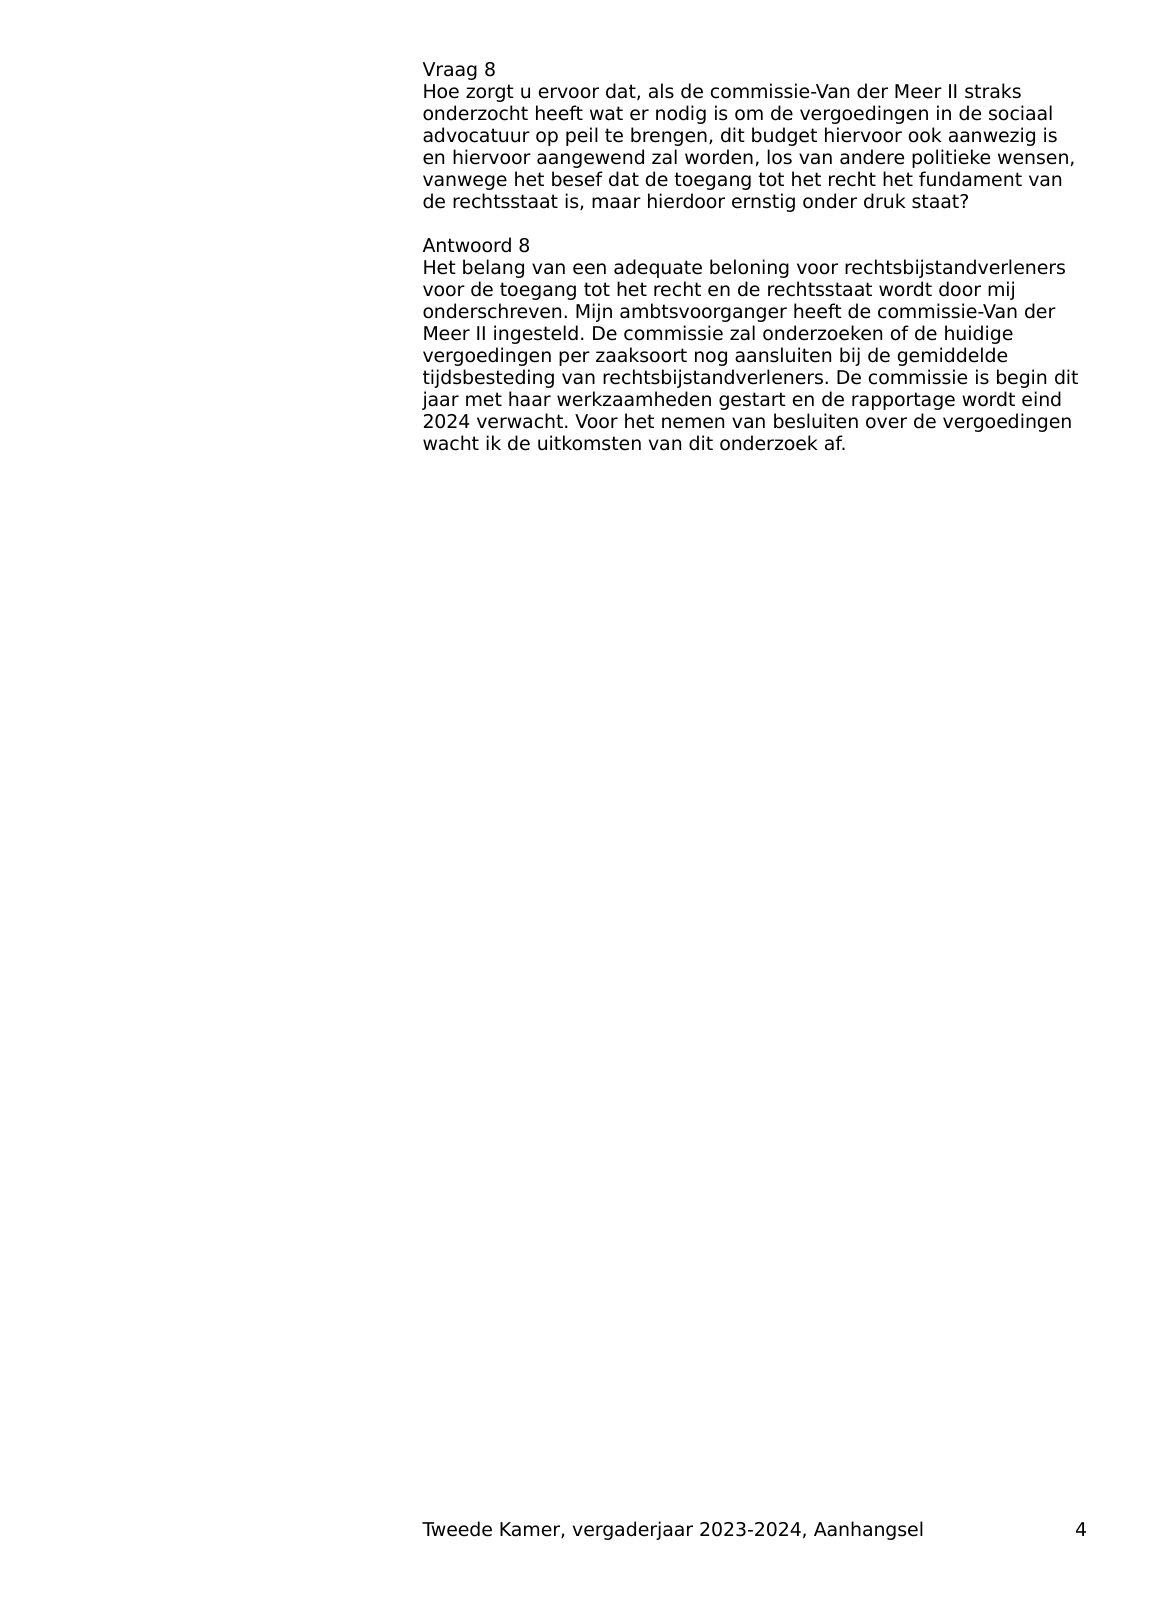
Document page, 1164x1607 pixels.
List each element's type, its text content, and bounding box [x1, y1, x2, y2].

text Antwoord 8 [422, 235, 1087, 257]
text Vraag 8 [422, 59, 1087, 81]
text Het belang van een adequate beloning voor rechtsbijstandverleners voor de toegang tot het recht en de rechtsstaat wordt door mij onderschreven. Mijn ambtsvoorganger heeft de commissie-Van der Meer II ingesteld. De commissie zal onderzoeken of de huidige vergoedingen per zaaksoort nog aansluiten bij de gemiddelde tijdsbesteding van rechtsbijstandverleners. De commissie is begin dit jaar met haar werkzaamheden gestart en de rapportage wordt eind 2024 verwacht. Voor het nemen van besluiten over de vergoedingen wacht ik de uitkomsten van dit onderzoek af. [422, 257, 1087, 455]
text Hoe zorgt u ervoor dat, als de commissie-Van der Meer II straks onderzocht heeft wat er nodig is om de vergoedingen in de sociaal advocatuur op peil te brengen, dit budget hiervoor ook aanwezig is en hiervoor aangewend zal worden, los van andere politieke wensen, vanwege het besef dat de toegang tot het recht het fundament van de rechtsstaat is, maar hierdoor ernstig onder druk staat? [422, 81, 1087, 213]
